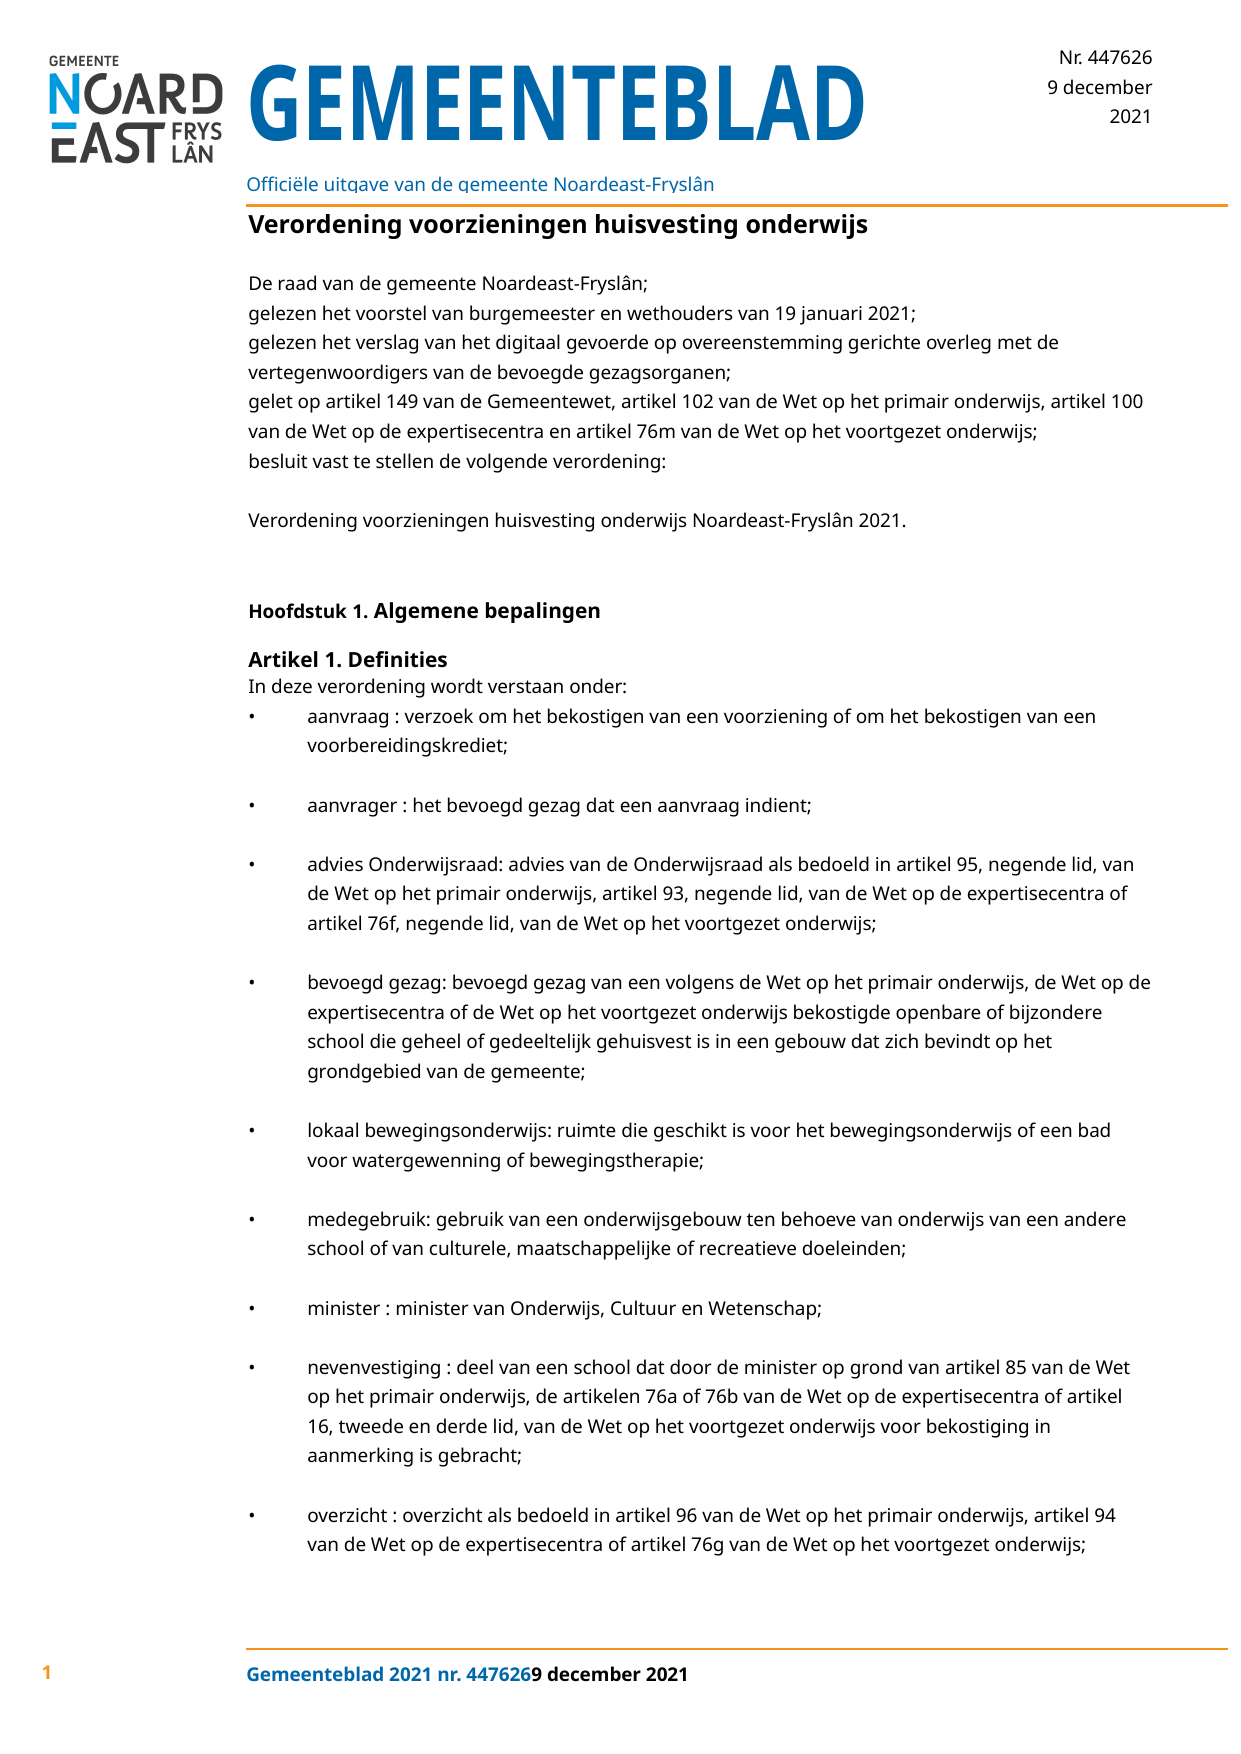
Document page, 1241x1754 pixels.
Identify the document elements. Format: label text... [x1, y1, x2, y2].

text Artikel 1. Definities [248, 645, 1152, 673]
text Hoofdstuk 1. Algemene bepalingen [248, 596, 1152, 624]
list advies Onderwijsraad: advies van de Onderwijsraad als bedoeld in artikel 95, negende lid, van de Wet op het primair onderwijs, artikel 93, negende lid, van de Wet op de expertisecentra of artikel 76f, negende lid, van de Wet op het voortgezet onderwijs; [248, 851, 1152, 936]
list minister : minister van Onderwijs, Cultuur en Wetenschap; [248, 1295, 1152, 1320]
text Verordening voorzieningen huisvesting onderwijs Noardeast-Fryslân 2021. [248, 507, 1152, 533]
list aanvraag : verzoek om het bekostigen van een voorziening of om het bekostigen van een voorbereidingskrediet; [248, 703, 1152, 758]
text Verordening voorzieningen huisvesting onderwijs [248, 207, 1152, 241]
list lokaal bewegingsonderwijs: ruimte die geschikt is voor het bewegingsonderwijs of een bad voor watergewenning of bewegingstherapie; [248, 1117, 1152, 1172]
text De raad van de gemeente Noardeast-Fryslân; [248, 270, 1152, 296]
text besluit vast te stellen de volgende verordening: [248, 448, 1152, 473]
list bevoegd gezag: bevoegd gezag van een volgens de Wet op het primair onderwijs, de Wet op de expertisecentra of de Wet op het voortgezet onderwijs bekostigde openbare of bijzondere school die geheel of gedeeltelijk gehuisvest is in een gebouw dat zich bevindt op het grondgebied van de gemeente; [248, 969, 1152, 1084]
list aanvrager : het bevoegd gezag dat een aanvraag indient; [248, 792, 1152, 817]
list medegebruik: gebruik van een onderwijsgebouw ten behoeve van onderwijs van een andere school of van culturele, maatschappelijke of recreatieve doeleinden; [248, 1206, 1152, 1261]
list overzicht : overzicht als bedoeld in artikel 96 van de Wet op het primair onderwijs, artikel 94 van de Wet op de expertisecentra of artikel 76g van de Wet op het voortgezet onderwijs; [248, 1502, 1152, 1557]
text gelet op artikel 149 van de Gemeentewet, artikel 102 van de Wet op het primair onderwijs, artikel 100 van de Wet op de expertisecentra en artikel 76m van de Wet op het voortgezet onderwijs; [248, 389, 1152, 444]
picture [41, 47, 231, 172]
text gelezen het verslag van het digitaal gevoerde op overeenstemming gerichte overleg met de vertegenwoordigers van de bevoegde gezagsorganen; [248, 329, 1152, 385]
text In deze verordening wordt verstaan onder: [248, 673, 1152, 699]
text gelezen het voorstel van burgemeester en wethouders van 19 januari 2021; [248, 300, 1152, 326]
list nevenvestiging : deel van een school dat door de minister op grond van artikel 85 van de Wet op het primair onderwijs, de artikelen 76a of 76b van de Wet op de expertisecentra of artikel 16, tweede en derde lid, van de Wet op het voortgezet onderwijs voor bekostiging in aanmerking is gebracht; [248, 1354, 1152, 1468]
